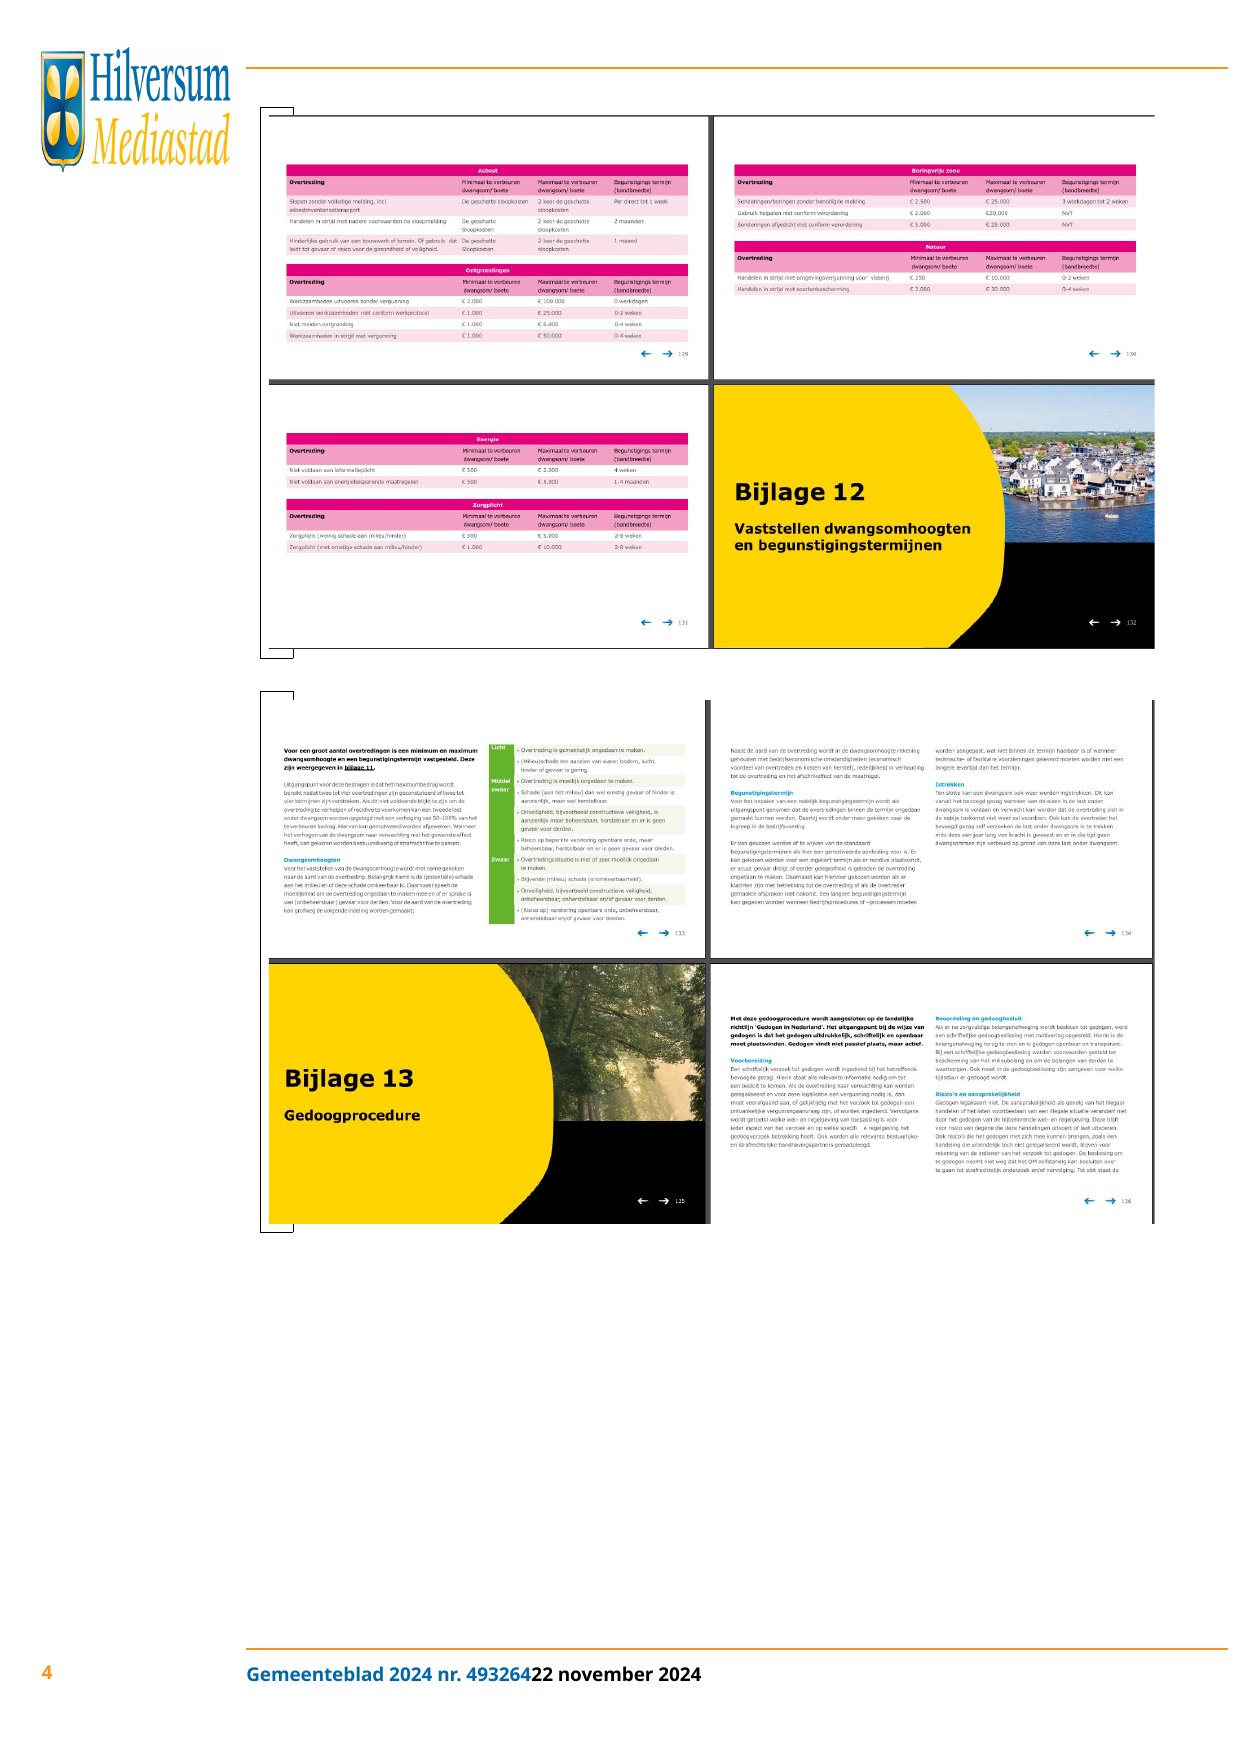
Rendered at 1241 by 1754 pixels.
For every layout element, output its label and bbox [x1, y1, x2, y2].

picture [41, 47, 231, 172]
picture [268, 115, 1155, 649]
picture [268, 700, 1155, 1224]
